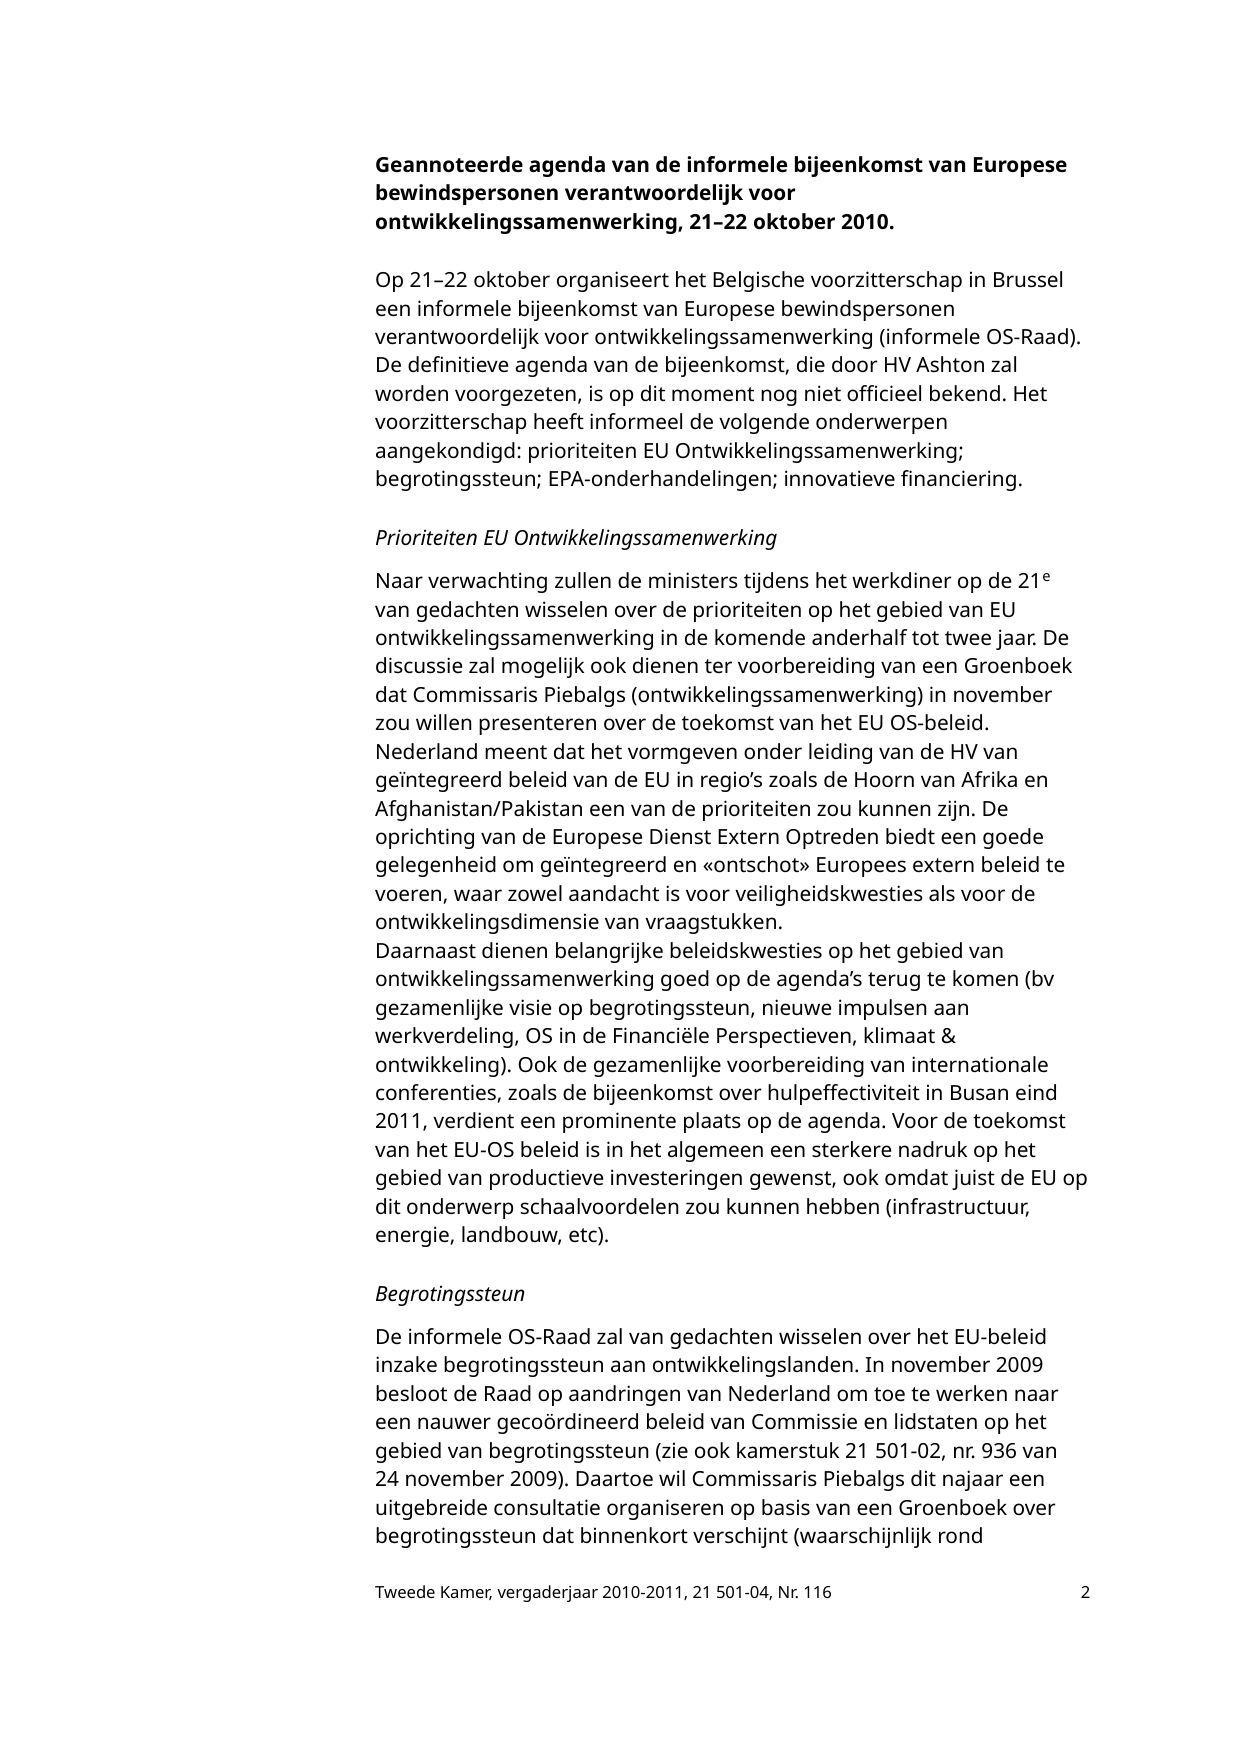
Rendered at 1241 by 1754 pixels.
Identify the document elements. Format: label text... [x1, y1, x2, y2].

text Daarnaast dienen belangrijke beleidskwesties op het gebied van ontwikkelingssamenwerking goed op de agenda’s terug te komen (bv gezamenlijke visie op begrotingssteun, nieuwe impulsen aan werkverdeling, OS in de Financiële Perspectieven, klimaat & ontwikkeling). Ook de gezamenlijke voorbereiding van internationale conferenties, zoals de bijeenkomst over hulpeffectiviteit in Busan eind 2011, verdient een prominente plaats op de agenda. Voor de toekomst van het EU-OS beleid is in het algemeen een sterkere nadruk op het gebied van productieve investeringen gewenst, ook omdat juist de EU op dit onderwerp schaalvoordelen zou kunnen hebben (infrastructuur, energie, landbouw, etc). [375, 936, 1090, 1249]
text Geannoteerde agenda van de informele bijeenkomst van Europese bewindspersonen verantwoordelijk voor ontwikkelingssamenwerking, 21–22 oktober 2010. [375, 150, 1090, 235]
text Prioriteiten EU Ontwikkelingssamenwerking [375, 523, 1090, 551]
text Naar verwachting zullen de ministers tijdens het werkdiner op de 21e van gedachten wisselen over de prioriteiten op het gebied van EU ontwikkelingssamenwerking in de komende anderhalf tot twee jaar. De discussie zal mogelijk ook dienen ter voorbereiding van een Groenboek dat Commissaris Piebalgs (ontwikkelingssamenwerking) in november zou willen presenteren over de toekomst van het EU OS-beleid. [375, 566, 1090, 737]
text Op 21–22 oktober organiseert het Belgische voorzitterschap in Brussel een informele bijeenkomst van Europese bewindspersonen verantwoordelijk voor ontwikkelingssamenwerking (informele OS-Raad). De definitieve agenda van de bijeenkomst, die door HV Ashton zal worden voorgezeten, is op dit moment nog niet officieel bekend. Het voorzitterschap heeft informeel de volgende onderwerpen aangekondigd: prioriteiten EU Ontwikkelingssamenwerking; begrotingssteun; EPA-onderhandelingen; innovatieve financiering. [375, 265, 1090, 493]
text Begrotingssteun [375, 1279, 1090, 1307]
text De informele OS-Raad zal van gedachten wisselen over het EU-beleid inzake begrotingssteun aan ontwikkelingslanden. In november 2009 besloot de Raad op aandringen van Nederland om toe te werken naar een nauwer gecoördineerd beleid van Commissie en lidstaten op het gebied van begrotingssteun (zie ook kamerstuk 21 501-02, nr. 936 van 24 november 2009). Daartoe wil Commissaris Piebalgs dit najaar een uitgebreide consultatie organiseren op basis van een Groenboek over begrotingssteun dat binnenkort verschijnt (waarschijnlijk rond [375, 1322, 1090, 1550]
text Nederland meent dat het vormgeven onder leiding van de HV van geïntegreerd beleid van de EU in regio’s zoals de Hoorn van Afrika en Afghanistan/Pakistan een van de prioriteiten zou kunnen zijn. De oprichting van de Europese Dienst Extern Optreden biedt een goede gelegenheid om geïntegreerd en «ontschot» Europees extern beleid te voeren, waar zowel aandacht is voor veiligheidskwesties als voor de ontwikkelingsdimensie van vraagstukken. [375, 737, 1090, 936]
